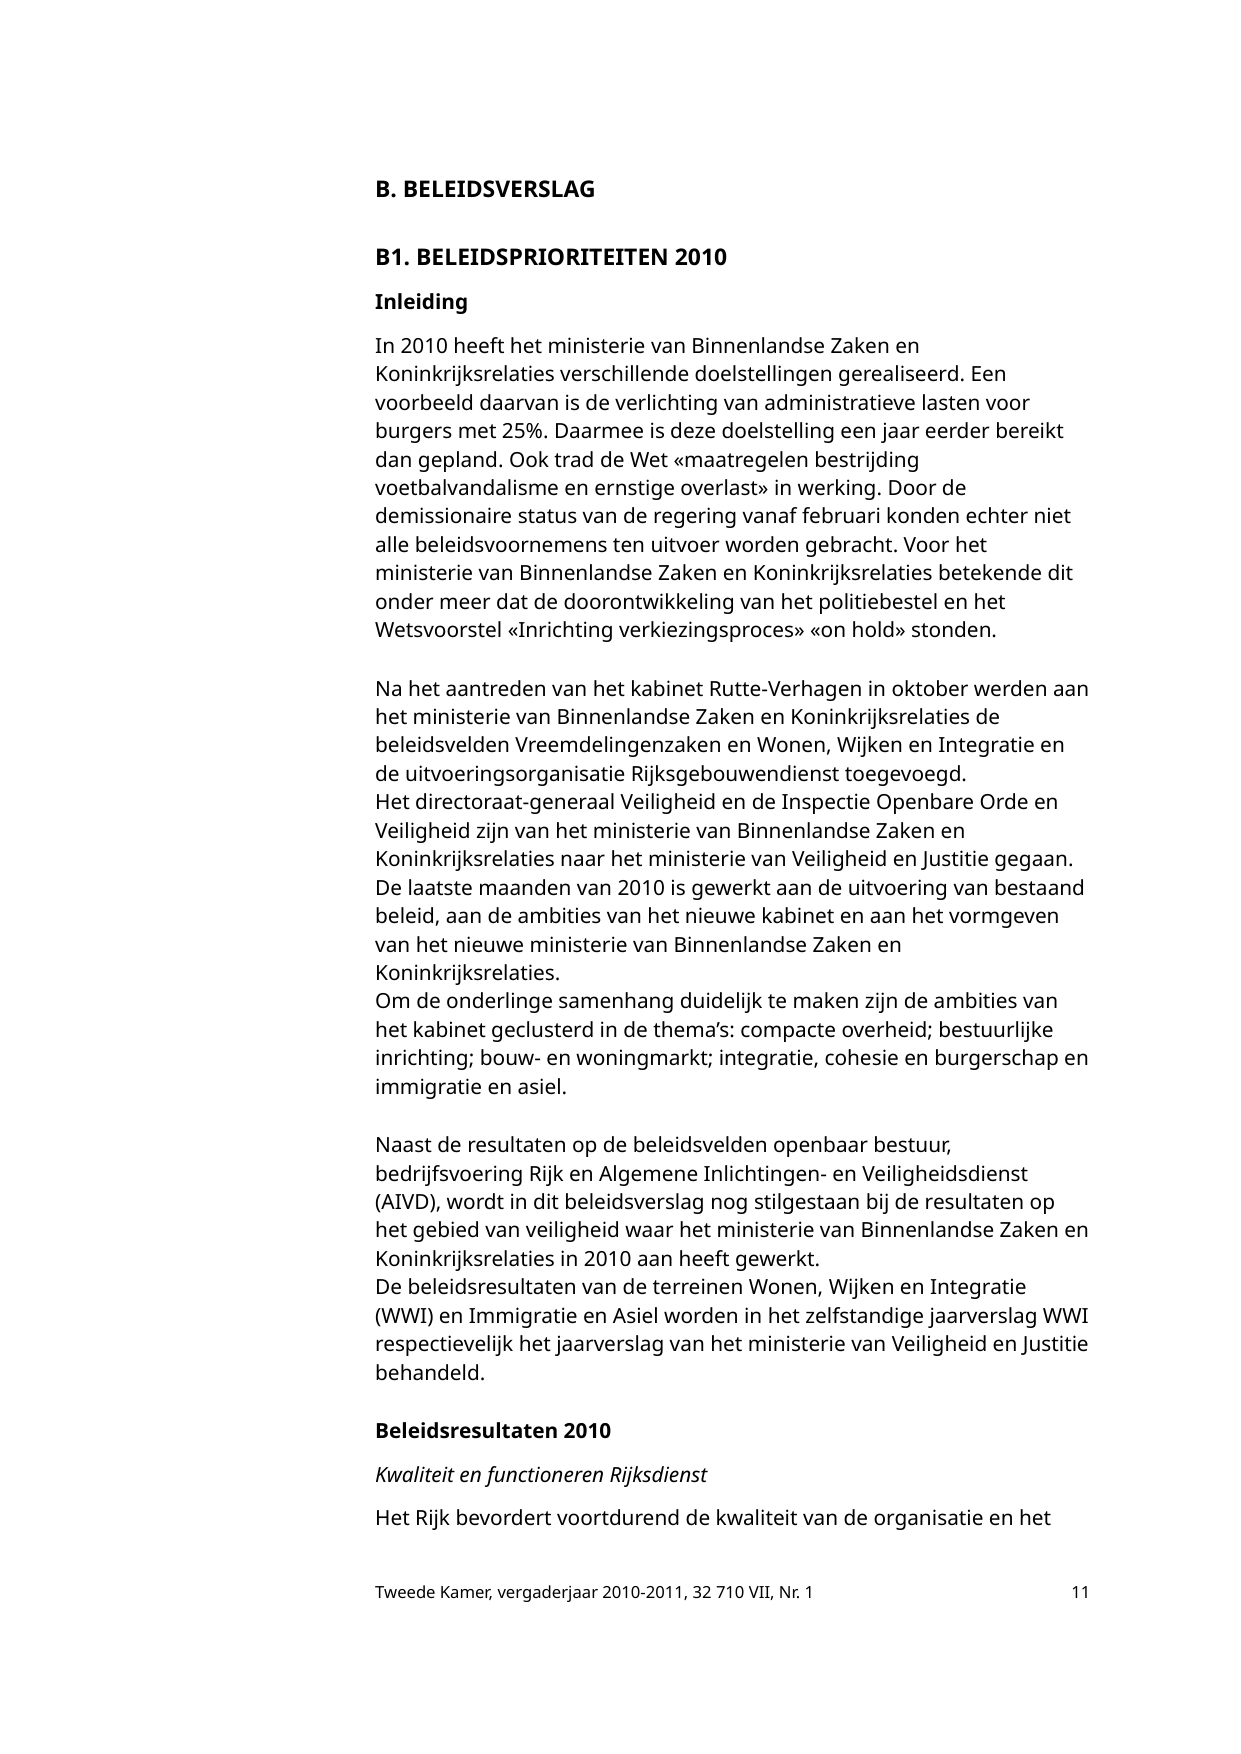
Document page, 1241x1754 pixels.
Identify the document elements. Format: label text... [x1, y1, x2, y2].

text Het Rijk bevordert voortdurend de kwaliteit van de organisatie en het [375, 1503, 1090, 1532]
text In 2010 heeft het ministerie van Binnenlandse Zaken en Koninkrijksrelaties verschillende doelstellingen gerealiseerd. Een voorbeeld daarvan is de verlichting van administratieve lasten voor burgers met 25%. Daarmee is deze doelstelling een jaar eerder bereikt dan gepland. Ook trad de Wet «maatregelen bestrijding voetbalvandalisme en ernstige overlast» in werking. Door de demissionaire status van de regering vanaf februari konden echter niet alle beleidsvoornemens ten uitvoer worden gebracht. Voor het ministerie van Binnenlandse Zaken en Koninkrijksrelaties betekende dit onder meer dat de doorontwikkeling van het politiebestel en het Wetsvoorstel «Inrichting verkiezingsproces» «on hold» stonden. [375, 331, 1090, 644]
text Kwaliteit en functioneren Rijksdienst [375, 1460, 1090, 1488]
text Na het aantreden van het kabinet Rutte-Verhagen in oktober werden aan het ministerie van Binnenlandse Zaken en Koninkrijksrelaties de beleidsvelden Vreemdelingenzaken en Wonen, Wijken en Integratie en de uitvoeringsorganisatie Rijksgebouwendienst toegevoegd. [375, 674, 1090, 787]
subtitle B1. BELEIDSPRIORITEITEN 2010 [375, 241, 1090, 272]
text De laatste maanden van 2010 is gewerkt aan de uitvoering van bestaand beleid, aan de ambities van het nieuwe kabinet en aan het vormgeven van het nieuwe ministerie van Binnenlandse Zaken en Koninkrijksrelaties. [375, 873, 1090, 987]
text Het directoraat-generaal Veiligheid en de Inspectie Openbare Orde en Veiligheid zijn van het ministerie van Binnenlandse Zaken en Koninkrijksrelaties naar het ministerie van Veiligheid en Justitie gegaan. [375, 787, 1090, 873]
text Naast de resultaten op de beleidsvelden openbaar bestuur, bedrijfsvoering Rijk en Algemene Inlichtingen- en Veiligheidsdienst (AIVD), wordt in dit beleidsverslag nog stilgestaan bij de resultaten op het gebied van veiligheid waar het ministerie van Binnenlandse Zaken en Koninkrijksrelaties in 2010 aan heeft gewerkt. [375, 1130, 1090, 1272]
text Inleiding [375, 287, 1090, 316]
text Beleidsresultaten 2010 [375, 1416, 1090, 1445]
text De beleidsresultaten van de terreinen Wonen, Wijken en Integratie (WWI) en Immigratie en Asiel worden in het zelfstandige jaarverslag WWI respectievelijk het jaarverslag van het ministerie van Veiligheid en Justitie behandeld. [375, 1272, 1090, 1386]
subtitle B. BELEIDSVERSLAG [375, 172, 1090, 204]
text Om de onderlinge samenhang duidelijk te maken zijn de ambities van het kabinet geclusterd in de thema’s: compacte overheid; bestuurlijke inrichting; bouw- en woningmarkt; integratie, cohesie en burgerschap en immigratie en asiel. [375, 987, 1090, 1100]
